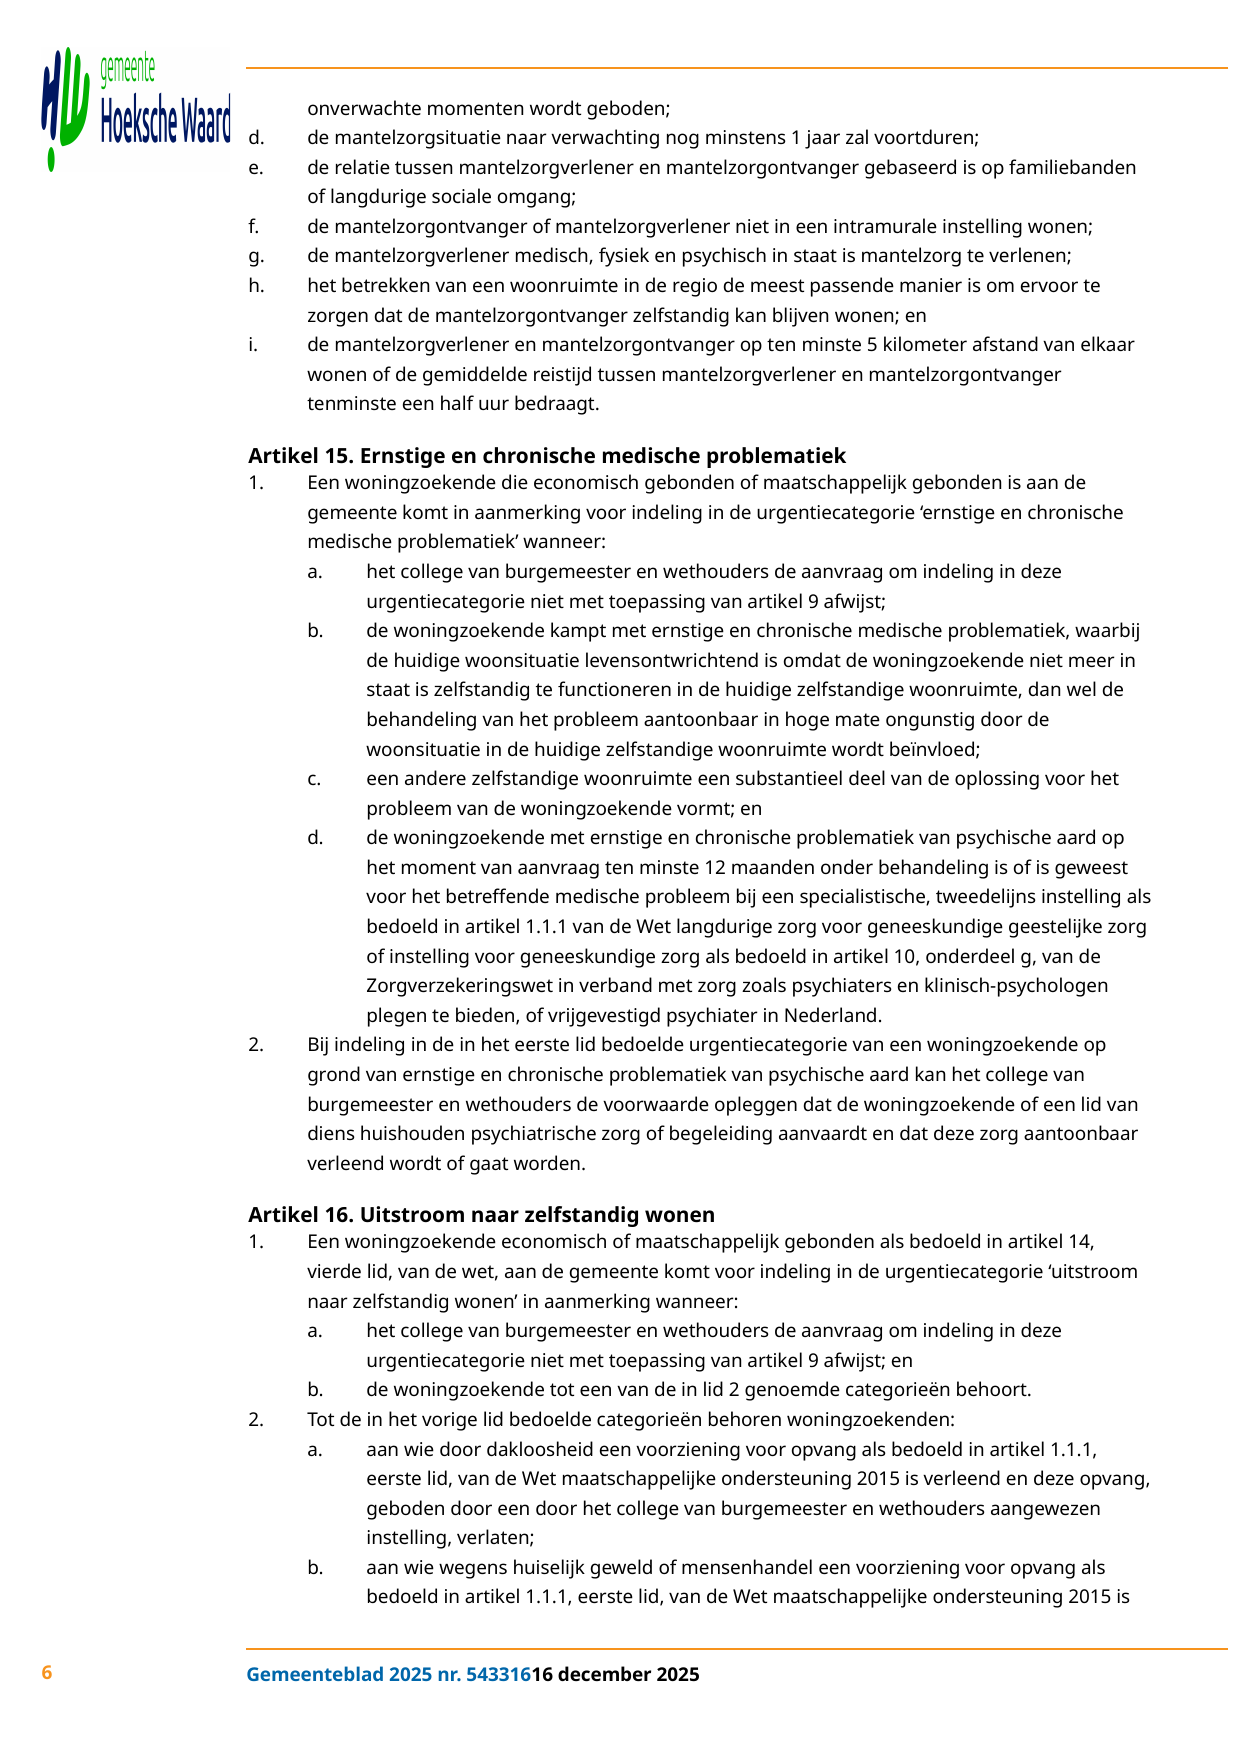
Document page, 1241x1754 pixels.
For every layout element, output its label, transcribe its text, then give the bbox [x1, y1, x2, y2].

list onverwachte momenten wordt geboden; [248, 95, 1152, 121]
list Een woningzoekende die economisch gebonden of maatschappelijk gebonden is aan de gemeente komt in aanmerking voor indeling in de urgentiecategorie ‘ernstige en chronische medische problematiek’ wanneer: [248, 469, 1152, 554]
list de woningzoekende met ernstige en chronische problematiek van psychische aard op het moment van aanvraag ten minste 12 maanden onder behandeling is of is geweest voor het betreffende medische probleem bij een specialistische, tweedelijns instelling als bedoeld in artikel 1.1.1 van de Wet langdurige zorg voor geneeskundige geestelijke zorg of instelling voor geneeskundige zorg als bedoeld in artikel 10, onderdeel g, van de Zorgverzekeringswet in verband met zorg zoals psychiaters en klinisch-psychologen plegen te bieden, of vrijgevestigd psychiater in Nederland. [307, 824, 1152, 1028]
text Artikel 15. Ernstige en chronische medische problematiek [248, 441, 1152, 469]
list een andere zelfstandige woonruimte een substantieel deel van de oplossing voor het probleem van de woningzoekende vormt; en [307, 765, 1152, 821]
list de mantelzorgverlener medisch, fysiek en psychisch in staat is mantelzorg te verlenen; [248, 243, 1152, 268]
list Bij indeling in de in het eerste lid bedoelde urgentiecategorie van een woningzoekende op grond van ernstige en chronische problematiek van psychische aard kan het college van burgemeester en wethouders de voorwaarde opleggen dat de woningzoekende of een lid van diens huishouden psychiatrische zorg of begeleiding aanvaardt en dat deze zorg aantoonbaar verleend wordt of gaat worden. [248, 1032, 1152, 1176]
list Een woningzoekende economisch of maatschappelijk gebonden als bedoeld in artikel 14, vierde lid, van de wet, aan de gemeente komt voor indeling in de urgentiecategorie ‘uitstroom naar zelfstandig wonen’ in aanmerking wanneer: [248, 1229, 1152, 1314]
list de woningzoekende kampt met ernstige en chronische medische problematiek, waarbij de huidige woonsituatie levensontwrichtend is omdat de woningzoekende niet meer in staat is zelfstandig te functioneren in de huidige zelfstandige woonruimte, dan wel de behandeling van het probleem aantoonbaar in hoge mate ongunstig door de woonsituatie in de huidige zelfstandige woonruimte wordt beïnvloed; [307, 617, 1152, 761]
text Artikel 16. Uitstroom naar zelfstandig wonen [248, 1200, 1152, 1229]
list de mantelzorgverlener en mantelzorgontvanger op ten minste 5 kilometer afstand van elkaar wonen of de gemiddelde reistijd tussen mantelzorgverlener en mantelzorgontvanger tenminste een half uur bedraagt. [248, 331, 1152, 416]
list de relatie tussen mantelzorgverlener en mantelzorgontvanger gebaseerd is op familiebanden of langdurige sociale omgang; [248, 154, 1152, 209]
list het college van burgemeester en wethouders de aanvraag om indeling in deze urgentiecategorie niet met toepassing van artikel 9 afwijst; [307, 558, 1152, 613]
list de woningzoekende tot een van de in lid 2 genoemde categorieën behoort. [307, 1377, 1152, 1402]
picture [41, 47, 231, 172]
list Tot de in het vorige lid bedoelde categorieën behoren woningzoekenden: [248, 1406, 1152, 1432]
list het betrekken van een woonruimte in de regio de meest passende manier is om ervoor te zorgen dat de mantelzorgontvanger zelfstandig kan blijven wonen; en [248, 272, 1152, 328]
list de mantelzorgsituatie naar verwachting nog minstens 1 jaar zal voortduren; [248, 124, 1152, 150]
list het college van burgemeester en wethouders de aanvraag om indeling in deze urgentiecategorie niet met toepassing van artikel 9 afwijst; en [307, 1317, 1152, 1373]
list aan wie door dakloosheid een voorziening voor opvang als bedoeld in artikel 1.1.1, eerste lid, van de Wet maatschappelijke ondersteuning 2015 is verleend en deze opvang, geboden door een door het college van burgemeester en wethouders aangewezen instelling, verlaten; [307, 1436, 1152, 1550]
list de mantelzorgontvanger of mantelzorgverlener niet in een intramurale instelling wonen; [248, 213, 1152, 239]
list aan wie wegens huiselijk geweld of mensenhandel een voorziening voor opvang als bedoeld in artikel 1.1.1, eerste lid, van de Wet maatschappelijke ondersteuning 2015 is [307, 1554, 1152, 1609]
